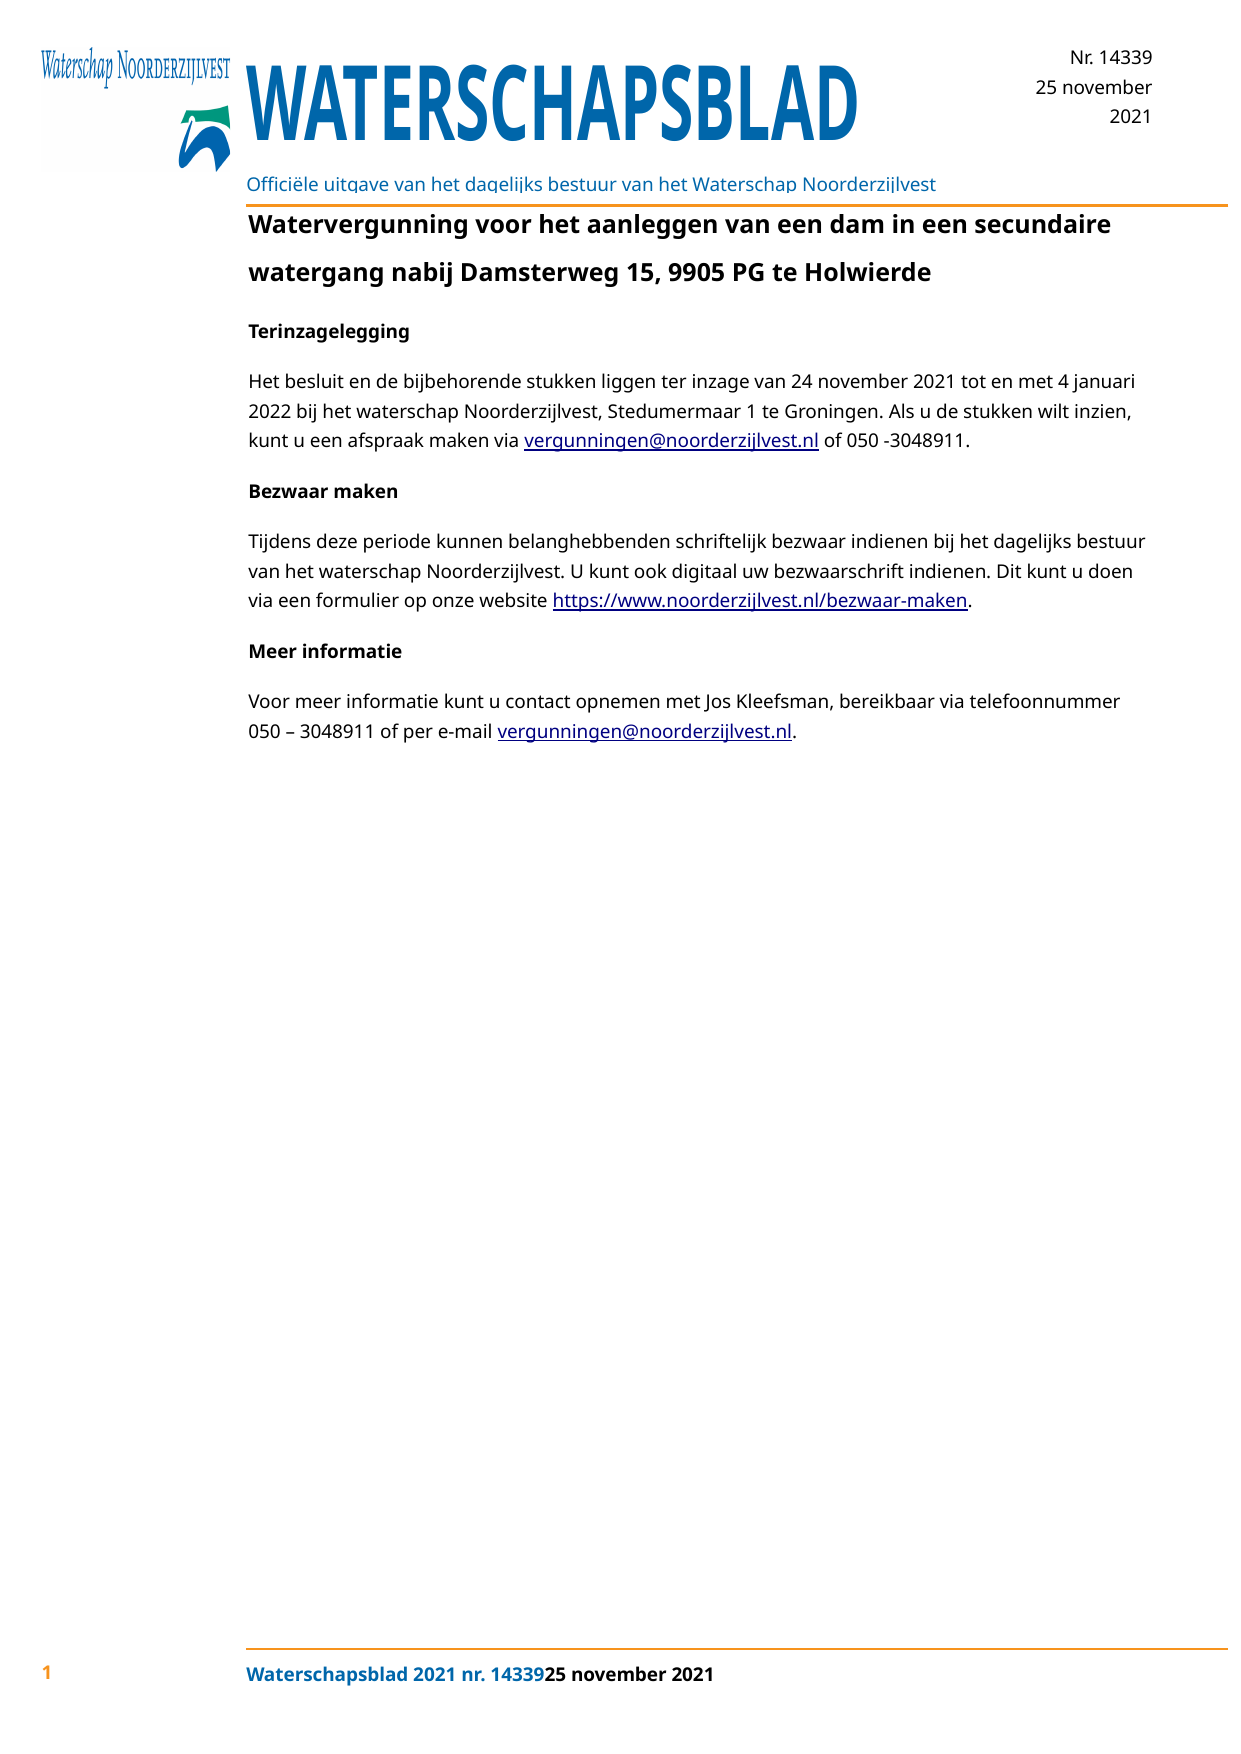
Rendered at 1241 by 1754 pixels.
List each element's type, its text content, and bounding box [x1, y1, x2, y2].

text Watervergunning voor het aanleggen van een dam in een secundaire watergang nabij Damsterweg 15, 9905 PG te Holwierde [248, 207, 1152, 288]
text Bezwaar maken [248, 478, 1152, 504]
text Meer informatie [248, 638, 1152, 664]
picture [41, 47, 231, 172]
text Tijdens deze periode kunnen belanghebbenden schriftelijk bezwaar indienen bij het dagelijks bestuur van het waterschap Noorderzijlvest. U kunt ook digitaal uw bezwaarschrift indienen. Dit kunt u doen via een formulier op onze website https://www.noorderzijlvest.nl/bezwaar-maken. [248, 528, 1152, 613]
text Het besluit en de bijbehorende stukken liggen ter inzage van 24 november 2021 tot en met 4 januari 2022 bij het waterschap Noorderzijlvest, Stedumermaar 1 te Groningen. Als u de stukken wilt inzien, kunt u een afspraak maken via vergunningen@noorderzijlvest.nl of 050 -3048911. [248, 368, 1152, 453]
text Terinzagelegging [248, 318, 1152, 344]
text Voor meer informatie kunt u contact opnemen met Jos Kleefsman, bereikbaar via telefoonnummer 050 – 3048911 of per e-mail vergunningen@noorderzijlvest.nl. [248, 688, 1152, 744]
